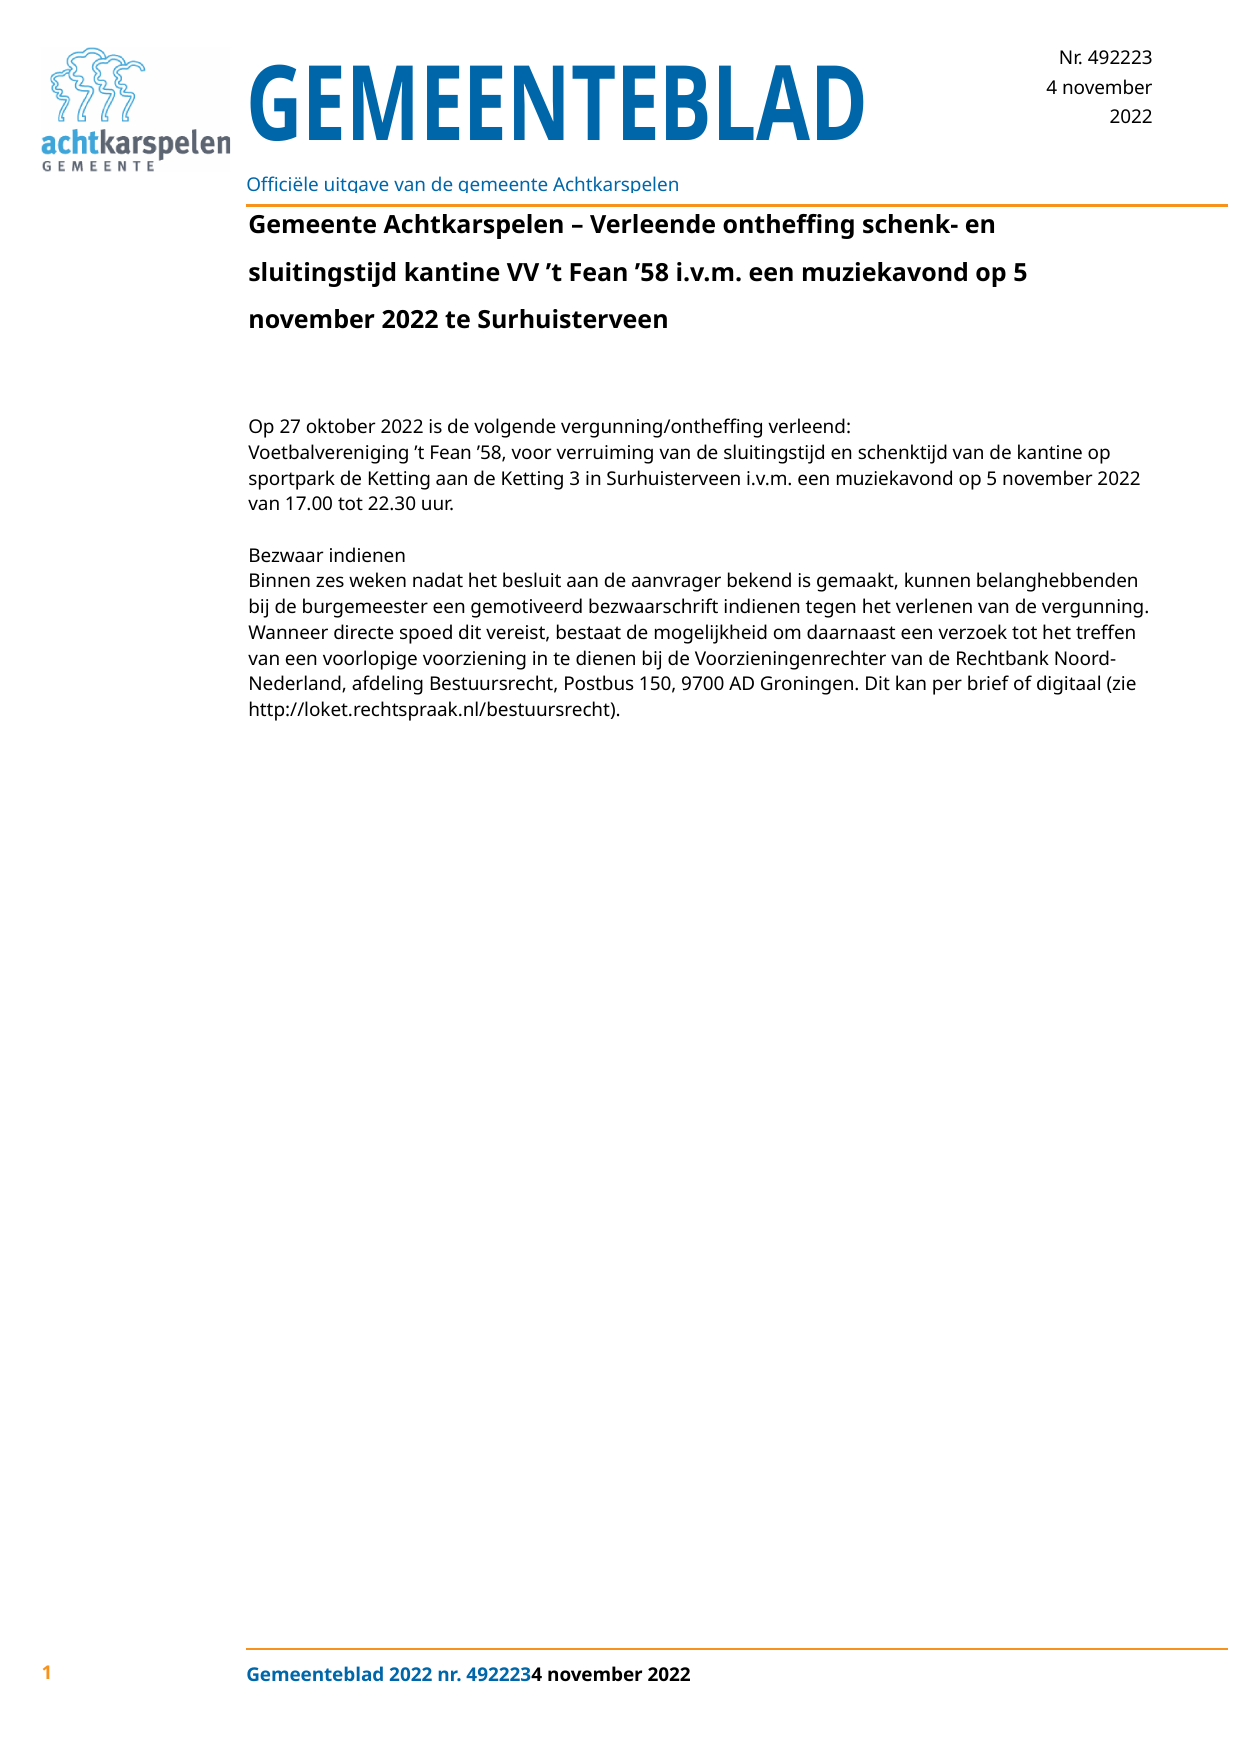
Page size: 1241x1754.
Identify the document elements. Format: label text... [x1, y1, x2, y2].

picture [41, 47, 231, 172]
text Voetbalvereniging ’t Fean ’58, voor verruiming van de sluitingstijd en schenktijd van de kantine op sportpark de Ketting aan de Ketting 3 in Surhuisterveen i.v.m. een muziekavond op 5 november 2022 van 17.00 tot 22.30 uur. [248, 439, 1152, 516]
text Gemeente Achtkarspelen – Verleende ontheffing schenk- en sluitingstijd kantine VV ’t Fean ’58 i.v.m. een muziekavond op 5 november 2022 te Surhuisterveen [248, 207, 1152, 336]
text Binnen zes weken nadat het besluit aan de aanvrager bekend is gemaakt, kunnen belanghebbenden bij de burgemeester een gemotiveerd bezwaarschrift indienen tegen het verlenen van de vergunning. Wanneer directe spoed dit vereist, bestaat de mogelijkheid om daarnaast een verzoek tot het treffen van een voorlopige voorziening in te dienen bij de Voorzieningenrechter van de Rechtbank Noord-Nederland, afdeling Bestuursrecht, Postbus 150, 9700 AD Groningen. Dit kan per brief of digitaal (zie http://loket.rechtspraak.nl/bestuursrecht). [248, 568, 1152, 722]
text Bezwaar indienen [248, 542, 1152, 568]
text Op 27 oktober 2022 is de volgende vergunning/ontheffing verleend: [248, 413, 1152, 439]
